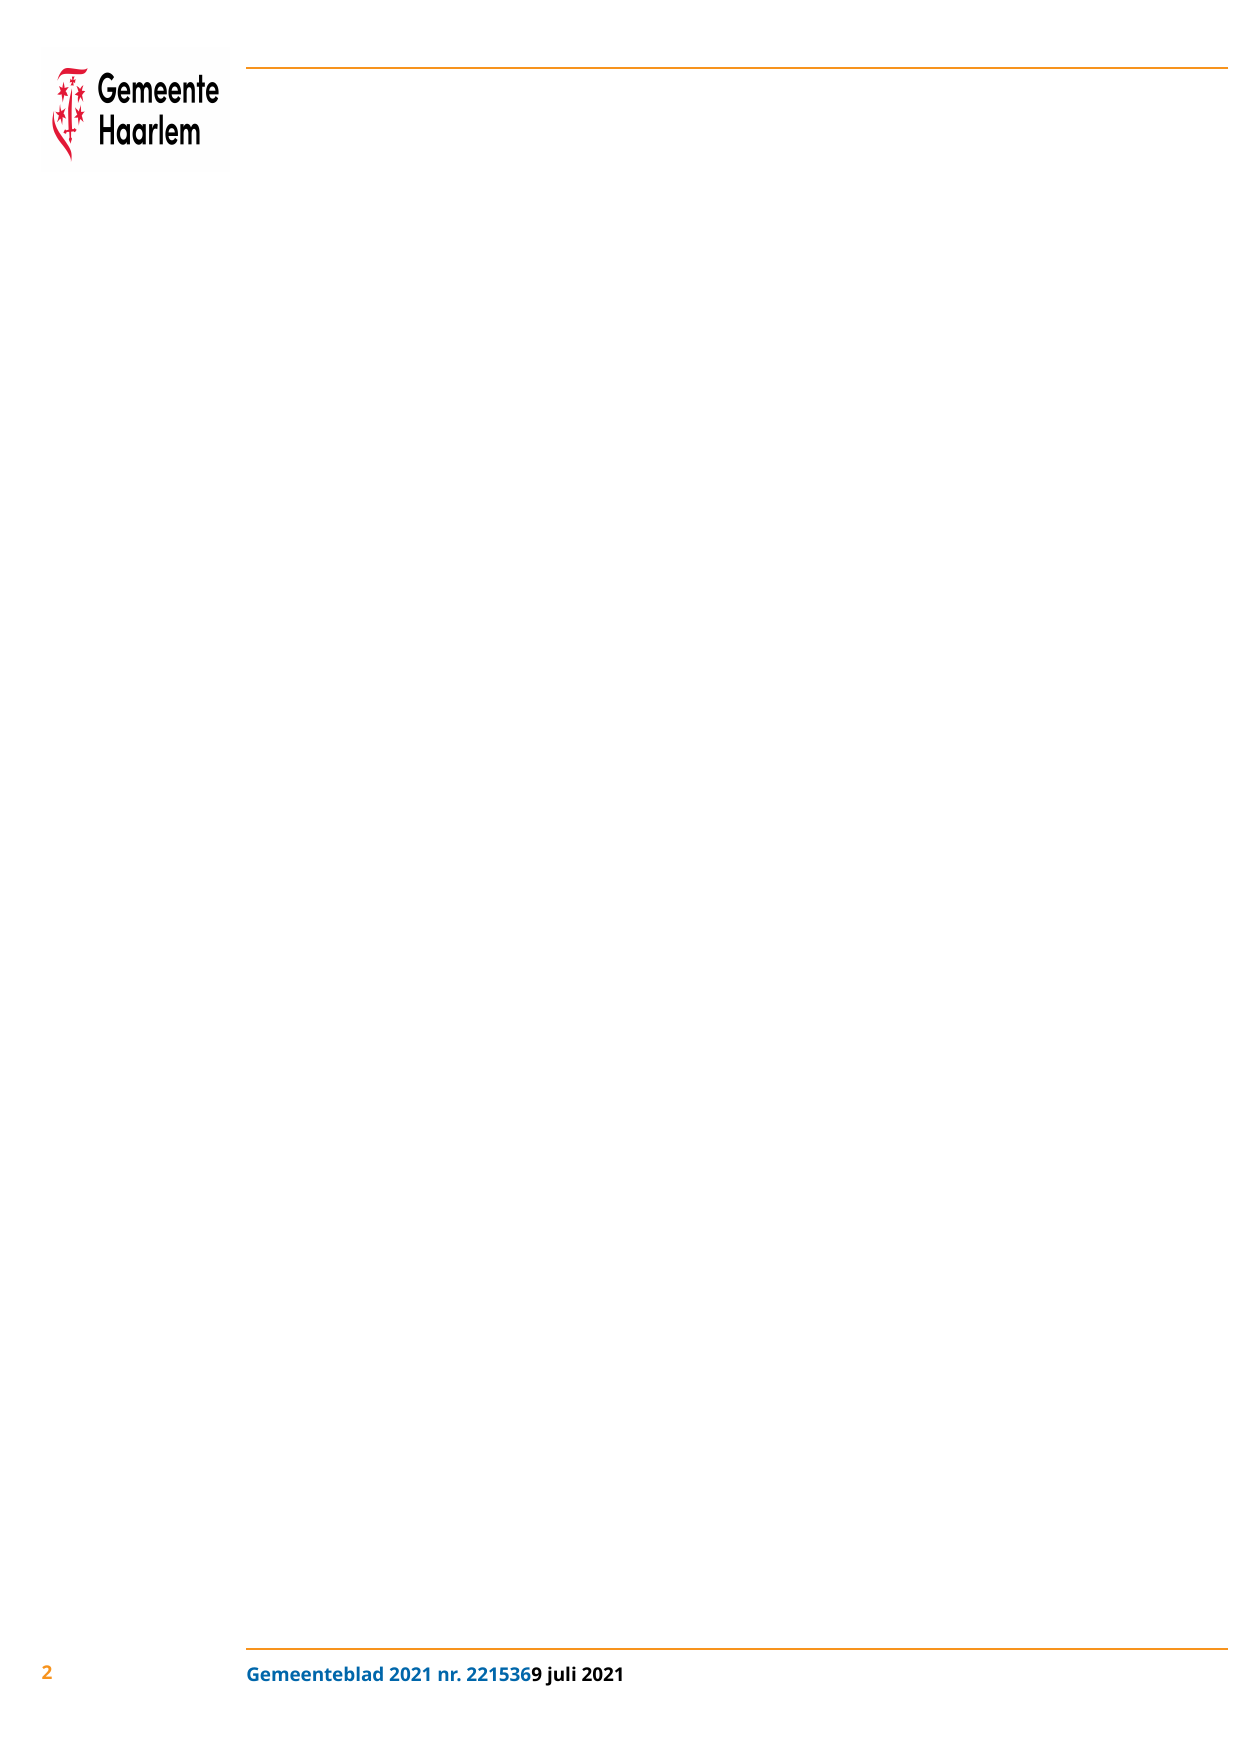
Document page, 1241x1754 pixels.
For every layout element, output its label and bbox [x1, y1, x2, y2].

picture [41, 47, 231, 172]
